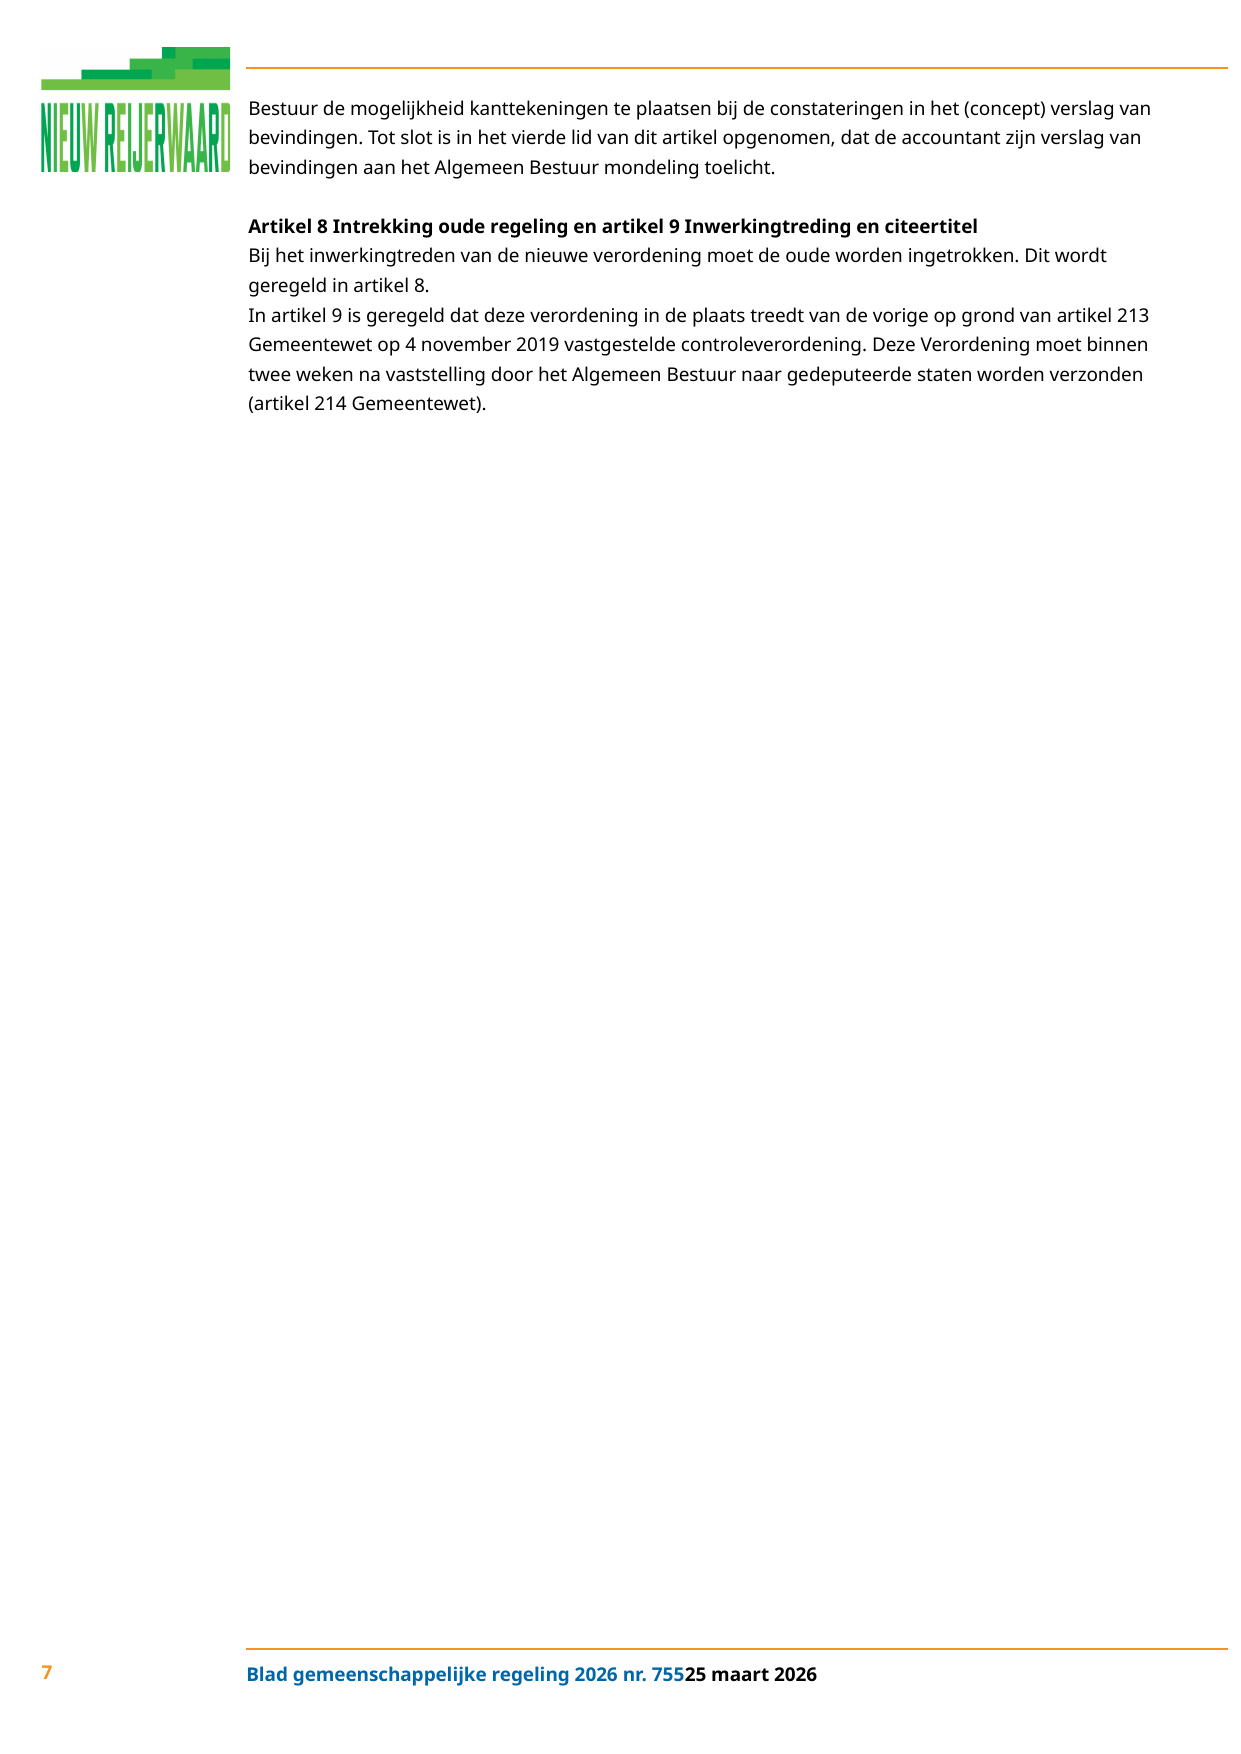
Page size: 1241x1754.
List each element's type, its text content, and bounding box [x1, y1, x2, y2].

text In artikel 9 is geregeld dat deze verordening in de plaats treedt van de vorige op grond van artikel 213 Gemeentewet op 4 november 2019 vastgestelde controleverordening. Deze Verordening moet binnen twee weken na vaststelling door het Algemeen Bestuur naar gedeputeerde staten worden verzonden (artikel 214 Gemeentewet). [248, 302, 1152, 416]
text Bij het inwerkingtreden van de nieuwe verordening moet de oude worden ingetrokken. Dit wordt geregeld in artikel 8. [248, 243, 1152, 298]
text Artikel 8 Intrekking oude regeling en artikel 9 Inwerkingtreding en citeertitel [248, 213, 1152, 239]
picture [41, 47, 231, 172]
text Bestuur de mogelijkheid kanttekeningen te plaatsen bij de constateringen in het (concept) verslag van bevindingen. Tot slot is in het vierde lid van dit artikel opgenomen, dat de accountant zijn verslag van bevindingen aan het Algemeen Bestuur mondeling toelicht. [248, 95, 1152, 180]
